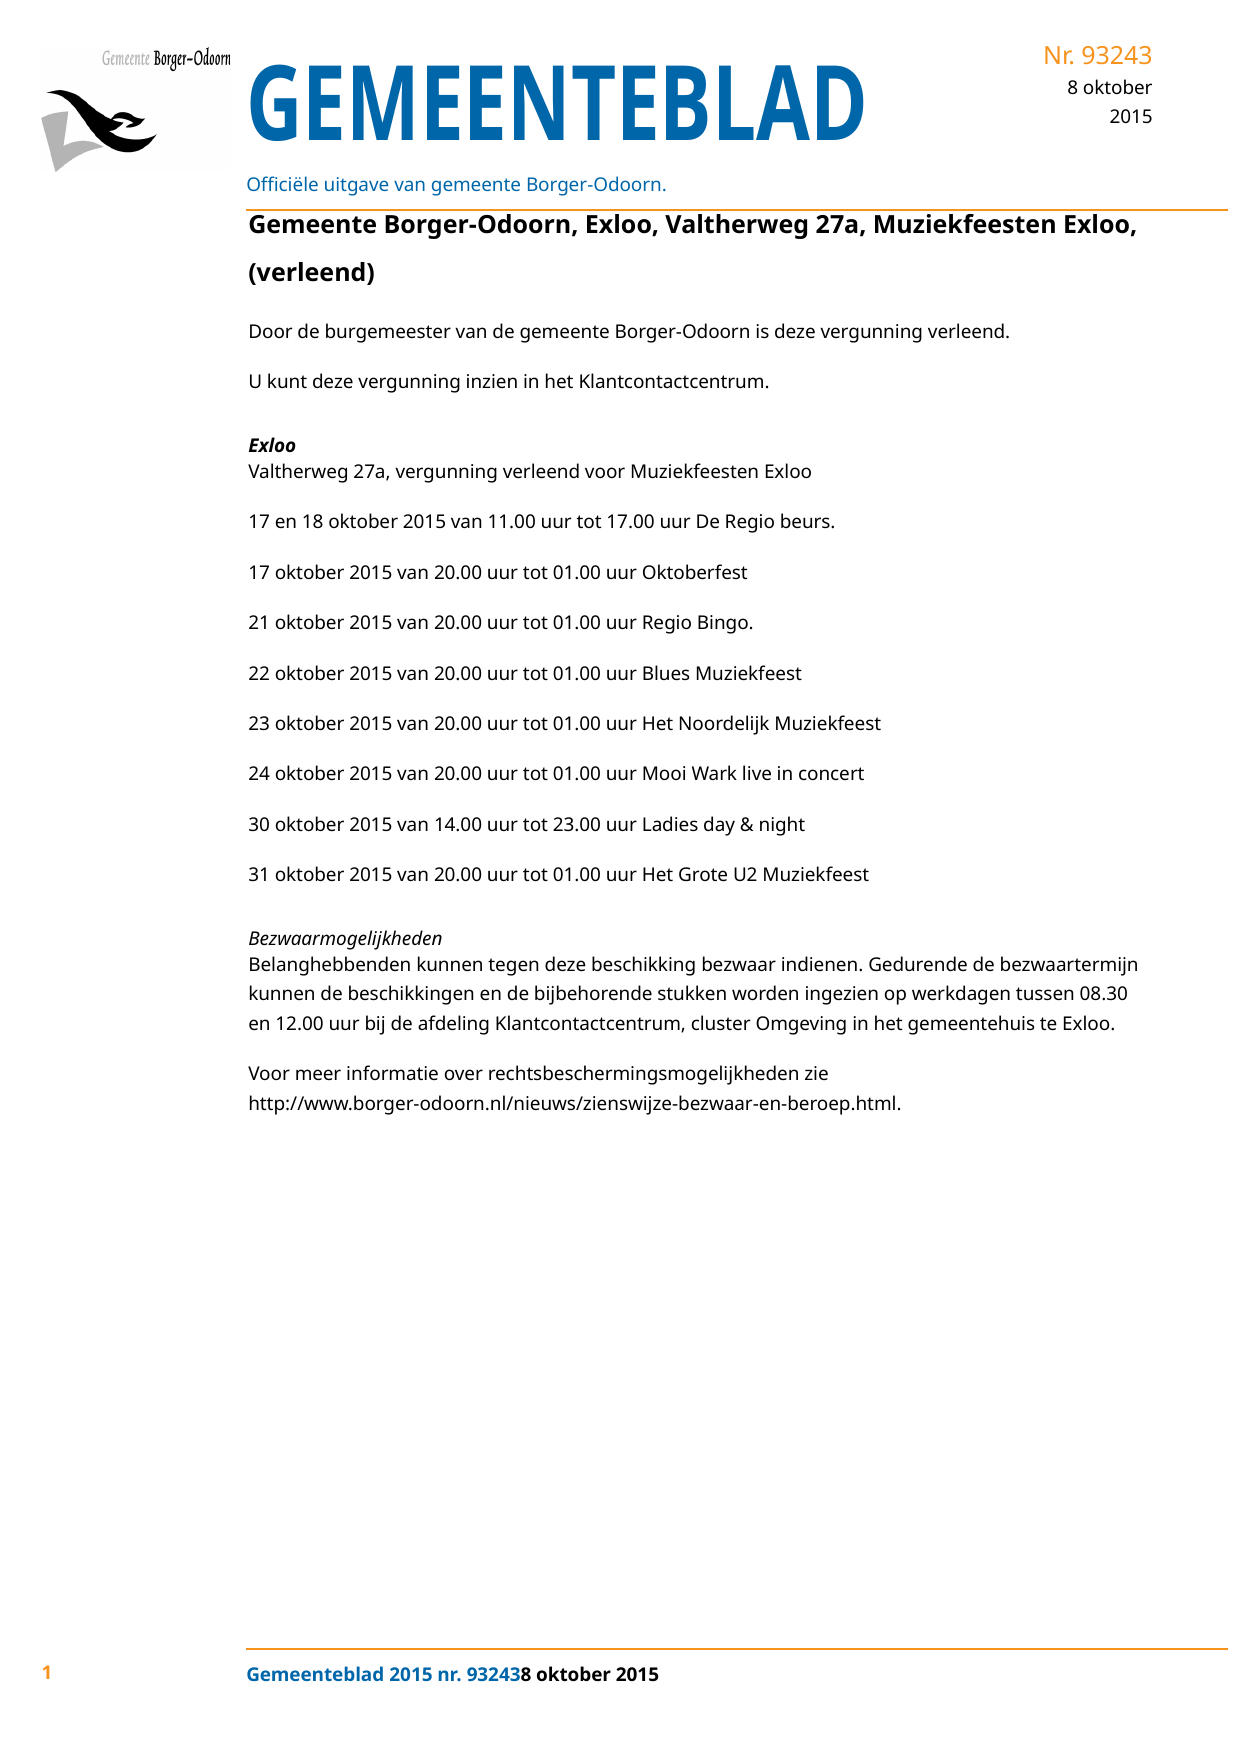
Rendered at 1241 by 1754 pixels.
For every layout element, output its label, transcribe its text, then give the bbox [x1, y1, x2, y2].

text 17 en 18 oktober 2015 van 11.00 uur tot 17.00 uur De Regio beurs. [248, 508, 1152, 534]
text 17 oktober 2015 van 20.00 uur tot 01.00 uur Oktoberfest [248, 559, 1152, 584]
text 23 oktober 2015 van 20.00 uur tot 01.00 uur Het Noordelijk Muziekfeest [248, 710, 1152, 736]
text 31 oktober 2015 van 20.00 uur tot 01.00 uur Het Grote U2 Muziekfeest [248, 861, 1152, 887]
text Voor meer informatie over rechtsbeschermingsmogelijkheden zie http://www.borger-odoorn.nl/nieuws/zienswijze-bezwaar-en-beroep.html. [248, 1061, 1152, 1116]
text U kunt deze vergunning inzien in het Klantcontactcentrum. [248, 368, 1152, 394]
text 24 oktober 2015 van 20.00 uur tot 01.00 uur Mooi Wark live in concert [248, 761, 1152, 786]
text Valtherweg 27a, vergunning verleend voor Muziekfeesten Exloo [248, 458, 1152, 484]
text Bezwaarmogelijkheden [248, 925, 1152, 951]
picture [41, 47, 231, 172]
text 22 oktober 2015 van 20.00 uur tot 01.00 uur Blues Muziekfeest [248, 660, 1152, 685]
text Belanghebbenden kunnen tegen deze beschikking bezwaar indienen. Gedurende de bezwaartermijn kunnen de beschikkingen en de bijbehorende stukken worden ingezien op werkdagen tussen 08.30 en 12.00 uur bij de afdeling Klantcontactcentrum, cluster Omgeving in het gemeentehuis te Exloo. [248, 951, 1152, 1036]
text Door de burgemeester van de gemeente Borger-Odoorn is deze vergunning verleend. [248, 318, 1152, 344]
text 30 oktober 2015 van 14.00 uur tot 23.00 uur Ladies day & night [248, 811, 1152, 837]
text Gemeente Borger-Odoorn, Exloo, Valtherweg 27a, Muziekfeesten Exloo, (verleend) [248, 211, 1152, 288]
text 21 oktober 2015 van 20.00 uur tot 01.00 uur Regio Bingo. [248, 609, 1152, 635]
text Exloo [248, 432, 1152, 458]
